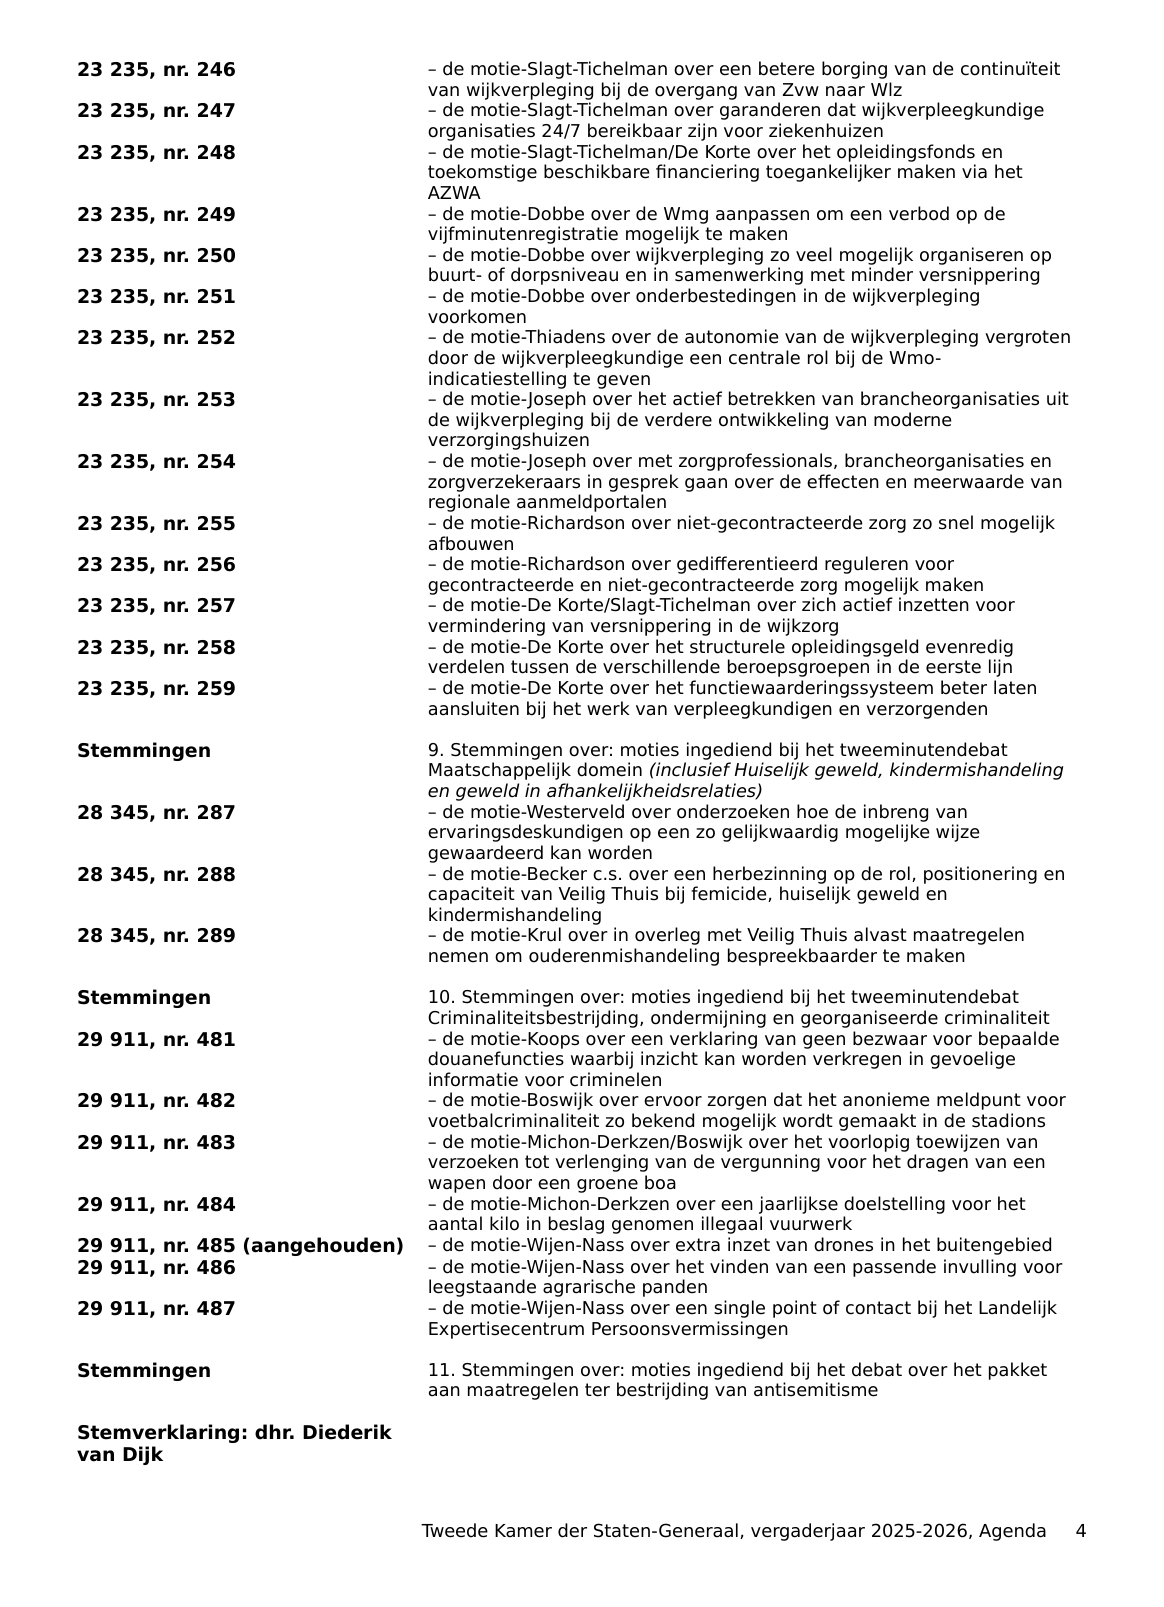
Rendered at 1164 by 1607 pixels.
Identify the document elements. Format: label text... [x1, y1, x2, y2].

table_cell – de motie-Westerveld over onderzoeken hoe de inbreng van ervaringsdeskundigen op een zo gelijkwaardig mogelijke wijze gewaardeerd kan worden [422, 802, 1087, 863]
table_cell [404, 513, 422, 554]
table_cell 23 235, nr. 247 [77, 100, 404, 142]
table_cell [404, 286, 422, 327]
table_cell 23 235, nr. 259 [77, 678, 404, 719]
table_cell – de motie-Slagt-Tichelman over garanderen dat wijkverpleegkundige organisaties 24/7 bereikbaar zijn voor ziekenhuizen [422, 100, 1087, 142]
table_cell [404, 327, 422, 389]
table_cell – de motie-Wijen-Nass over het vinden van een passende invulling voor leegstaande agrarische panden [422, 1257, 1087, 1298]
table_cell [404, 987, 422, 1028]
table_cell 28 345, nr. 289 [77, 925, 404, 967]
table_cell [404, 1194, 422, 1235]
table_cell 29 911, nr. 487 [77, 1298, 404, 1339]
table_cell – de motie-Richardson over niet-gecontracteerde zorg zo snel mogelijk afbouwen [422, 513, 1087, 554]
table_cell 23 235, nr. 246 [77, 59, 404, 100]
table_cell [404, 100, 422, 142]
table_cell [404, 1339, 422, 1360]
table_cell – de motie-De Korte/Slagt-Tichelman over zich actief inzetten voor vermindering van versnippering in de wijkzorg [422, 595, 1087, 637]
table_cell 29 911, nr. 482 [77, 1090, 404, 1132]
table_cell [404, 1029, 422, 1090]
table_cell – de motie-Boswijk over ervoor zorgen dat het anonieme meldpunt voor voetbalcriminaliteit zo bekend mogelijk wordt gemaakt in de stadions [422, 1090, 1087, 1132]
table_cell [404, 1090, 422, 1132]
table_cell [404, 59, 422, 100]
table_cell – de motie-Richardson over gedifferentieerd reguleren voor gecontracteerde en niet-gecontracteerde zorg mogelijk maken [422, 554, 1087, 595]
table_cell [404, 1257, 422, 1298]
table_cell – de motie-Slagt-Tichelman over een betere borging van de continuïteit van wijkverpleging bij de overgang van Zvw naar Wlz [422, 59, 1087, 100]
table_cell – de motie-Dobbe over wijkverpleging zo veel mogelijk organiseren op buurt- of dorpsniveau en in samenwerking met minder versnippering [422, 245, 1087, 286]
table_cell – de motie-Koops over een verklaring van geen bezwaar voor bepaalde douanefuncties waarbij inzicht kan worden verkregen in gevoelige informatie voor criminelen [422, 1029, 1087, 1090]
table_cell [404, 451, 422, 513]
table_cell 29 911, nr. 486 [77, 1257, 404, 1298]
table_cell 23 235, nr. 251 [77, 286, 404, 327]
table_cell – de motie-Krul over in overleg met Veilig Thuis alvast maatregelen nemen om ouderenmishandeling bespreekbaarder te maken [422, 925, 1087, 967]
table_cell 23 235, nr. 252 [77, 327, 404, 389]
table_cell 29 911, nr. 483 [77, 1132, 404, 1193]
table_cell [404, 245, 422, 286]
table_cell – de motie-De Korte over het structurele opleidingsgeld evenredig verdelen tussen de verschillende beroepsgroepen in de eerste lijn [422, 637, 1087, 678]
table_cell [404, 1132, 422, 1193]
table_cell [422, 1422, 1087, 1466]
table_cell Stemmingen [77, 987, 404, 1028]
table_cell 9. Stemmingen over: moties ingediend bij het tweeminutendebat Maatschappelijk domein (inclusief Huiselijk geweld, kindermishandeling en geweld in afhankelijkheidsrelaties) [422, 740, 1087, 802]
table_cell [404, 925, 422, 967]
table_cell [404, 554, 422, 595]
table_cell [77, 719, 404, 740]
table_cell – de motie-Thiadens over de autonomie van de wijkverpleging vergroten door de wijkverpleegkundige een centrale rol bij de Wmo-indicatiestelling te geven [422, 327, 1087, 389]
table_cell 29 911, nr. 485 (aangehouden) [77, 1235, 404, 1257]
table_cell [404, 802, 422, 863]
table_cell – de motie-Dobbe over onderbestedingen in de wijkverpleging voorkomen [422, 286, 1087, 327]
table_cell – de motie-Michon-Derkzen/Boswijk over het voorlopig toewijzen van verzoeken tot verlenging van de vergunning voor het dragen van een wapen door een groene boa [422, 1132, 1087, 1193]
table_cell [404, 1401, 422, 1422]
table_cell [77, 1339, 404, 1360]
table_cell – de motie-Dobbe over de Wmg aanpassen om een verbod op de vijfminutenregistratie mogelijk te maken [422, 204, 1087, 245]
table_cell 23 235, nr. 253 [77, 389, 404, 451]
table_cell 11. Stemmingen over: moties ingediend bij het debat over het pakket aan maatregelen ter bestrijding van antisemitisme [422, 1360, 1087, 1401]
table_cell 28 345, nr. 287 [77, 802, 404, 863]
table_cell 23 235, nr. 256 [77, 554, 404, 595]
table_cell [77, 967, 404, 987]
table_cell 23 235, nr. 249 [77, 204, 404, 245]
table_cell – de motie-Wijen-Nass over een single point of contact bij het Landelijk Expertisecentrum Persoonsvermissingen [422, 1298, 1087, 1339]
table_cell [404, 204, 422, 245]
table_cell [404, 1235, 422, 1257]
table_cell [404, 389, 422, 451]
table_cell [404, 1422, 422, 1466]
table_cell [404, 595, 422, 637]
table_cell – de motie-Joseph over met zorgprofessionals, brancheorganisaties en zorgverzekeraars in gesprek gaan over de effecten en meerwaarde van regionale aanmeldportalen [422, 451, 1087, 513]
table_cell [404, 637, 422, 678]
table_cell [77, 1401, 404, 1422]
table_cell – de motie-Wijen-Nass over extra inzet van drones in het buitengebied [422, 1235, 1087, 1257]
table_cell [422, 1339, 1087, 1360]
table_cell 23 235, nr. 257 [77, 595, 404, 637]
table_cell [404, 864, 422, 925]
table_cell [404, 719, 422, 740]
table_cell [422, 967, 1087, 987]
table_cell [422, 1401, 1087, 1422]
table_cell – de motie-Michon-Derkzen over een jaarlijkse doelstelling voor het aantal kilo in beslag genomen illegaal vuurwerk [422, 1194, 1087, 1235]
table_cell – de motie-Slagt-Tichelman/De Korte over het opleidingsfonds en toekomstige beschikbare financiering toegankelijker maken via het AZWA [422, 142, 1087, 203]
table_cell [422, 719, 1087, 740]
table_cell Stemmingen [77, 1360, 404, 1401]
table_cell 29 911, nr. 481 [77, 1029, 404, 1090]
table_cell Stemmingen [77, 740, 404, 802]
table_cell 23 235, nr. 248 [77, 142, 404, 203]
table_cell [404, 142, 422, 203]
table_cell 23 235, nr. 250 [77, 245, 404, 286]
table_cell 23 235, nr. 258 [77, 637, 404, 678]
table_cell [404, 678, 422, 719]
table_cell 10. Stemmingen over: moties ingediend bij het tweeminutendebat Criminaliteitsbestrijding, ondermijning en georganiseerde criminaliteit [422, 987, 1087, 1028]
table_cell 23 235, nr. 255 [77, 513, 404, 554]
table_cell – de motie-Joseph over het actief betrekken van brancheorganisaties uit de wijkverpleging bij de verdere ontwikkeling van moderne verzorgingshuizen [422, 389, 1087, 451]
table_cell 23 235, nr. 254 [77, 451, 404, 513]
table_cell [404, 740, 422, 802]
table_cell [404, 967, 422, 987]
table_cell 29 911, nr. 484 [77, 1194, 404, 1235]
table_cell – de motie-De Korte over het functiewaarderingssysteem beter laten aansluiten bij het werk van verpleegkundigen en verzorgenden [422, 678, 1087, 719]
table_cell 28 345, nr. 288 [77, 864, 404, 925]
table_cell [404, 1298, 422, 1339]
table_cell [404, 1360, 422, 1401]
table_cell – de motie-Becker c.s. over een herbezinning op de rol, positionering en capaciteit van Veilig Thuis bij femicide, huiselijk geweld en kindermishandeling [422, 864, 1087, 925]
table_cell Stemverklaring: dhr. Diederik van Dijk [77, 1422, 404, 1466]
